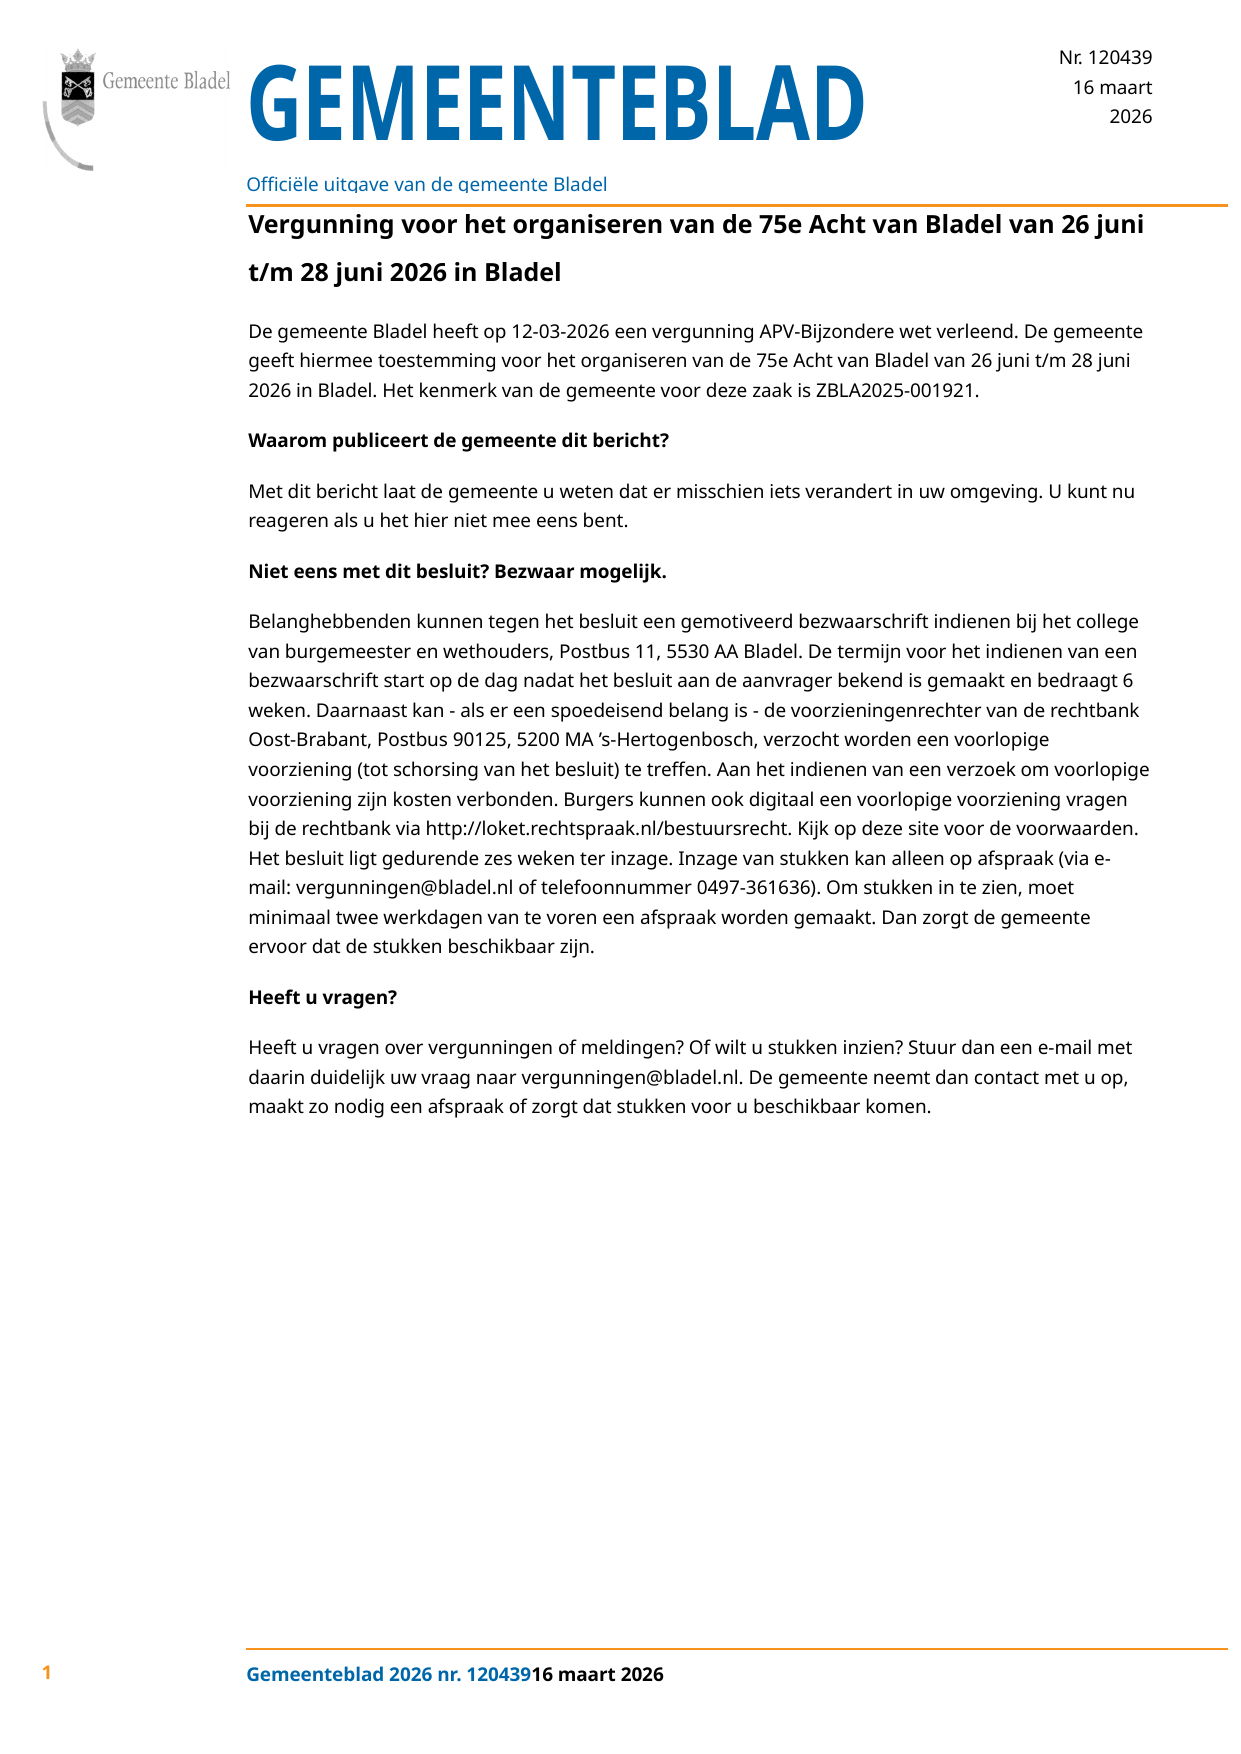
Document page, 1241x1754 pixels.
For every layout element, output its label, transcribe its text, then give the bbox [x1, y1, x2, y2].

picture [41, 47, 231, 172]
text Belanghebbenden kunnen tegen het besluit een gemotiveerd bezwaarschrift indienen bij het college van burgemeester en wethouders, Postbus 11, 5530 AA Bladel. De termijn voor het indienen van een bezwaarschrift start op de dag nadat het besluit aan de aanvrager bekend is gemaakt en bedraagt 6 weken. Daarnaast kan - als er een spoedeisend belang is - de voorzieningenrechter van de rechtbank Oost-Brabant, Postbus 90125, 5200 MA ’s-Hertogenbosch, verzocht worden een voorlopige voorziening (tot schorsing van het besluit) te treffen. Aan het indienen van een verzoek om voorlopige voorziening zijn kosten verbonden. Burgers kunnen ook digitaal een voorlopige voorziening vragen bij de rechtbank via http://loket.rechtspraak.nl/bestuursrecht. Kijk op deze site voor de voorwaarden. Het besluit ligt gedurende zes weken ter inzage. Inzage van stukken kan alleen op afspraak (via e-mail: vergunningen@bladel.nl of telefoonnummer 0497-361636). Om stukken in te zien, moet minimaal twee werkdagen van te voren een afspraak worden gemaakt. Dan zorgt de gemeente ervoor dat de stukken beschikbaar zijn. [248, 608, 1152, 959]
text Waarom publiceert de gemeente dit bericht? [248, 427, 1152, 453]
text Niet eens met dit besluit? Bezwaar mogelijk. [248, 558, 1152, 584]
text Vergunning voor het organiseren van de 75e Acht van Bladel van 26 juni t/m 28 juni 2026 in Bladel [248, 207, 1152, 288]
text Met dit bericht laat de gemeente u weten dat er misschien iets verandert in uw omgeving. U kunt nu reageren als u het hier niet mee eens bent. [248, 478, 1152, 533]
text Heeft u vragen over vergunningen of meldingen? Of wilt u stukken inzien? Stuur dan een e-mail met daarin duidelijk uw vraag naar vergunningen@bladel.nl. De gemeente neemt dan contact met u op, maakt zo nodig een afspraak of zorgt dat stukken voor u beschikbaar komen. [248, 1034, 1152, 1119]
text Heeft u vragen? [248, 984, 1152, 1010]
text De gemeente Bladel heeft op 12-03-2026 een vergunning APV-Bijzondere wet verleend. De gemeente geeft hiermee toestemming voor het organiseren van de 75e Acht van Bladel van 26 juni t/m 28 juni 2026 in Bladel. Het kenmerk van de gemeente voor deze zaak is ZBLA2025-001921. [248, 318, 1152, 403]
